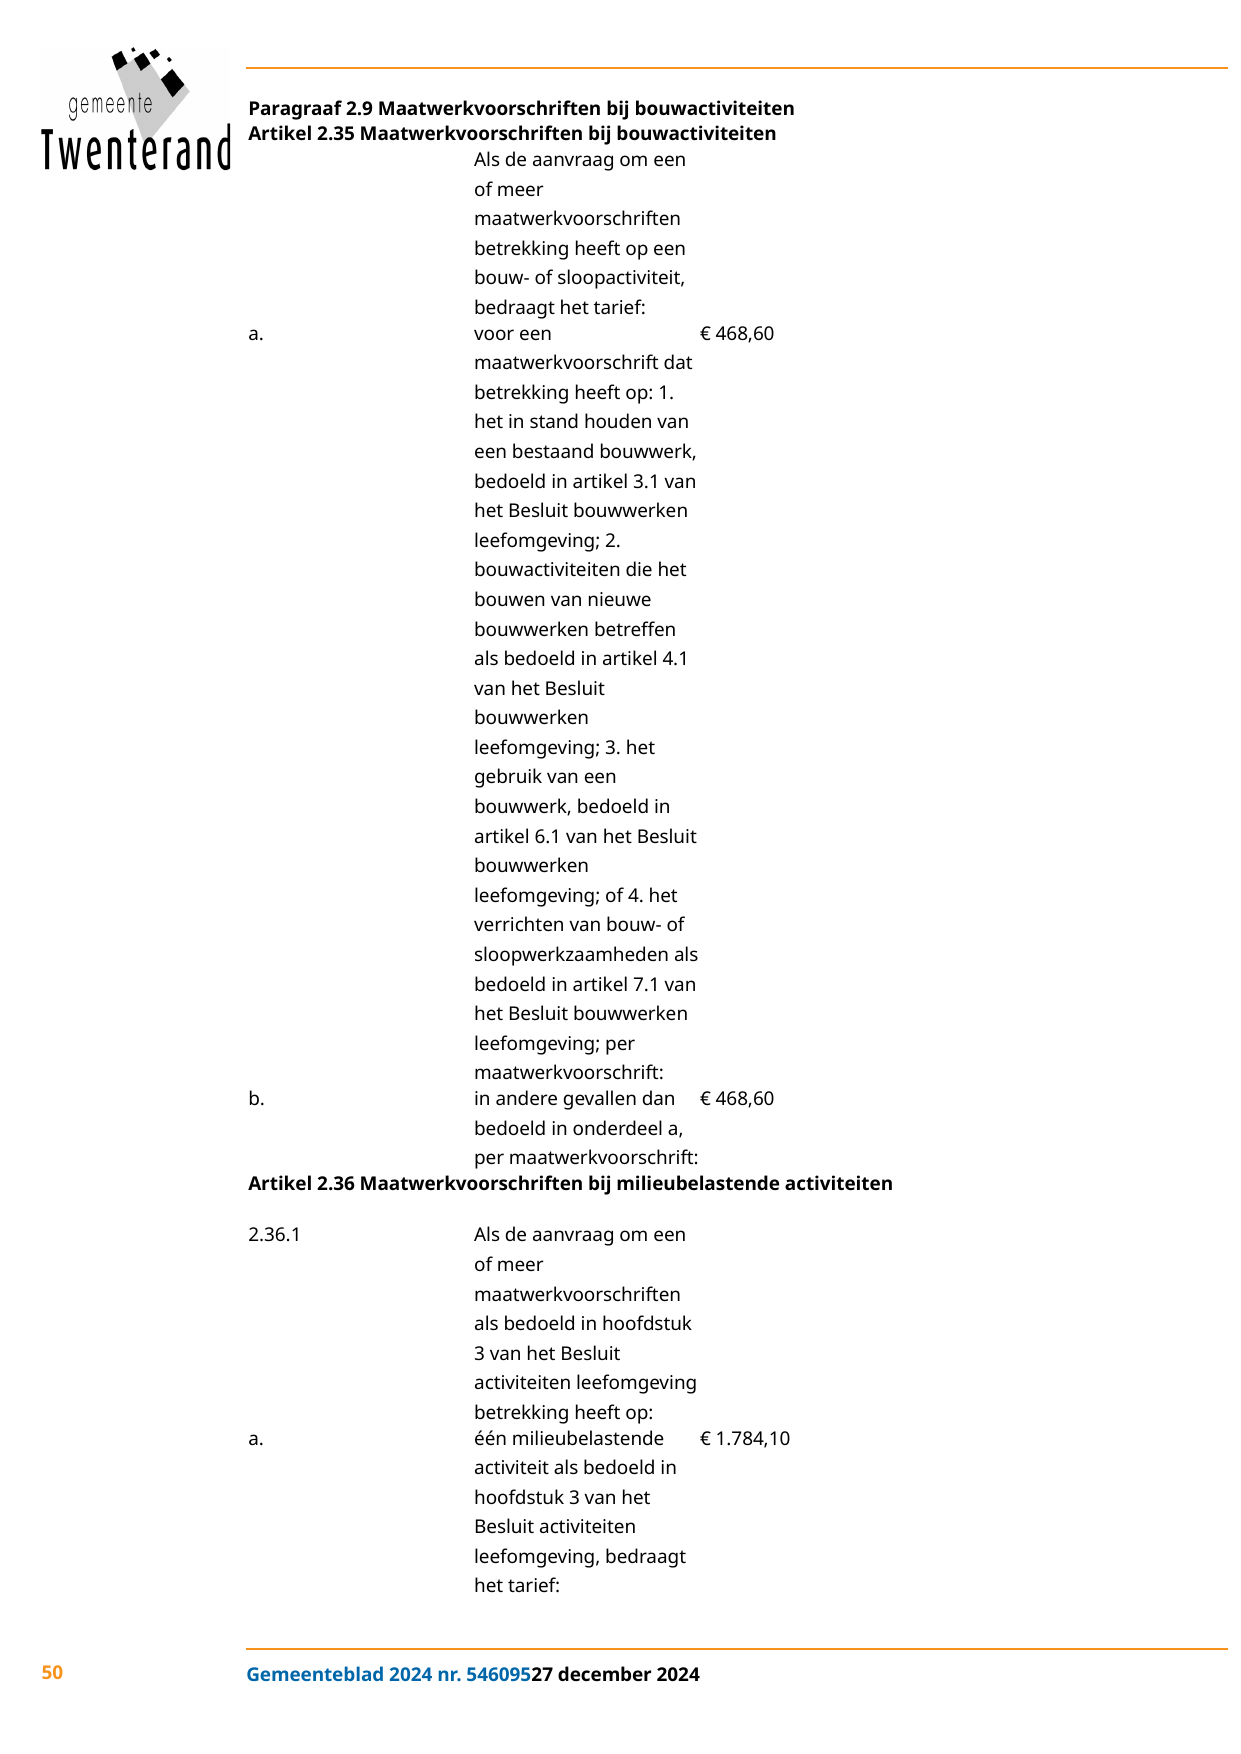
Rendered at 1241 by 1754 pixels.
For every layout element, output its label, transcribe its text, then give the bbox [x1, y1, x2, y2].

table_cell [700, 1222, 926, 1425]
table_cell één milieubelastende activiteit als bedoeld in hoofdstuk 3 van het Besluit activiteiten leefomgeving, bedraagt het tarief: [474, 1425, 700, 1598]
table_cell [926, 1425, 1152, 1598]
table_cell [474, 1196, 700, 1222]
table_cell Artikel 2.35 Maatwerkvoorschriften bij bouwactiviteiten [248, 121, 926, 146]
table_cell in andere gevallen dan bedoeld in onderdeel a, per maatwerkvoorschrift: [474, 1085, 700, 1170]
table_cell voor een maatwerkvoorschrift dat betrekking heeft op: 1. het in stand houden van een bestaand bouwwerk, bedoeld in artikel 3.1 van het Besluit bouwwerken leefomgeving; 2. bouwactiviteiten die het bouwen van nieuwe bouwwerken betreffen als bedoeld in artikel 4.1 van het Besluit bouwwerken leefomgeving; 3. het gebruik van een bouwwerk, bedoeld in artikel 6.1 van het Besluit bouwwerken leefomgeving; of 4. het verrichten van bouw- of sloopwerkzaamheden als bedoeld in artikel 7.1 van het Besluit bouwwerken leefomgeving; per maatwerkvoorschrift: [474, 320, 700, 1085]
table_cell € 1.784,10 [700, 1425, 926, 1598]
table_cell [926, 320, 1152, 1085]
table_cell Paragraaf 2.9 Maatwerkvoorschriften bij bouwactiviteiten [248, 95, 1152, 121]
table_cell [700, 146, 926, 320]
table_cell € 468,60 [700, 320, 926, 1085]
table_cell Als de aanvraag om een of meer maatwerkvoorschriften als bedoeld in hoofdstuk 3 van het Besluit activiteiten leefomgeving betrekking heeft op: [474, 1222, 700, 1425]
table_cell 2.36.1 [248, 1222, 474, 1425]
table_cell Artikel 2.36 Maatwerkvoorschriften bij milieubelastende activiteiten [248, 1170, 926, 1196]
table_cell [248, 146, 474, 320]
table_cell € 468,60 [700, 1085, 926, 1170]
table_cell [926, 121, 1152, 146]
picture [41, 47, 231, 172]
table_cell [926, 1170, 1152, 1196]
table_cell a. [248, 1425, 474, 1598]
table_cell Als de aanvraag om een of meer maatwerkvoorschriften betrekking heeft op een bouw- of sloopactiviteit, bedraagt het tarief: [474, 146, 700, 320]
table_cell [926, 146, 1152, 320]
table_cell [248, 1196, 474, 1222]
table_cell [926, 1085, 1152, 1170]
table_cell a. [248, 320, 474, 1085]
table_cell b. [248, 1085, 474, 1170]
table_cell [926, 1196, 1152, 1222]
table_cell [700, 1196, 926, 1222]
table_cell [926, 1222, 1152, 1425]
